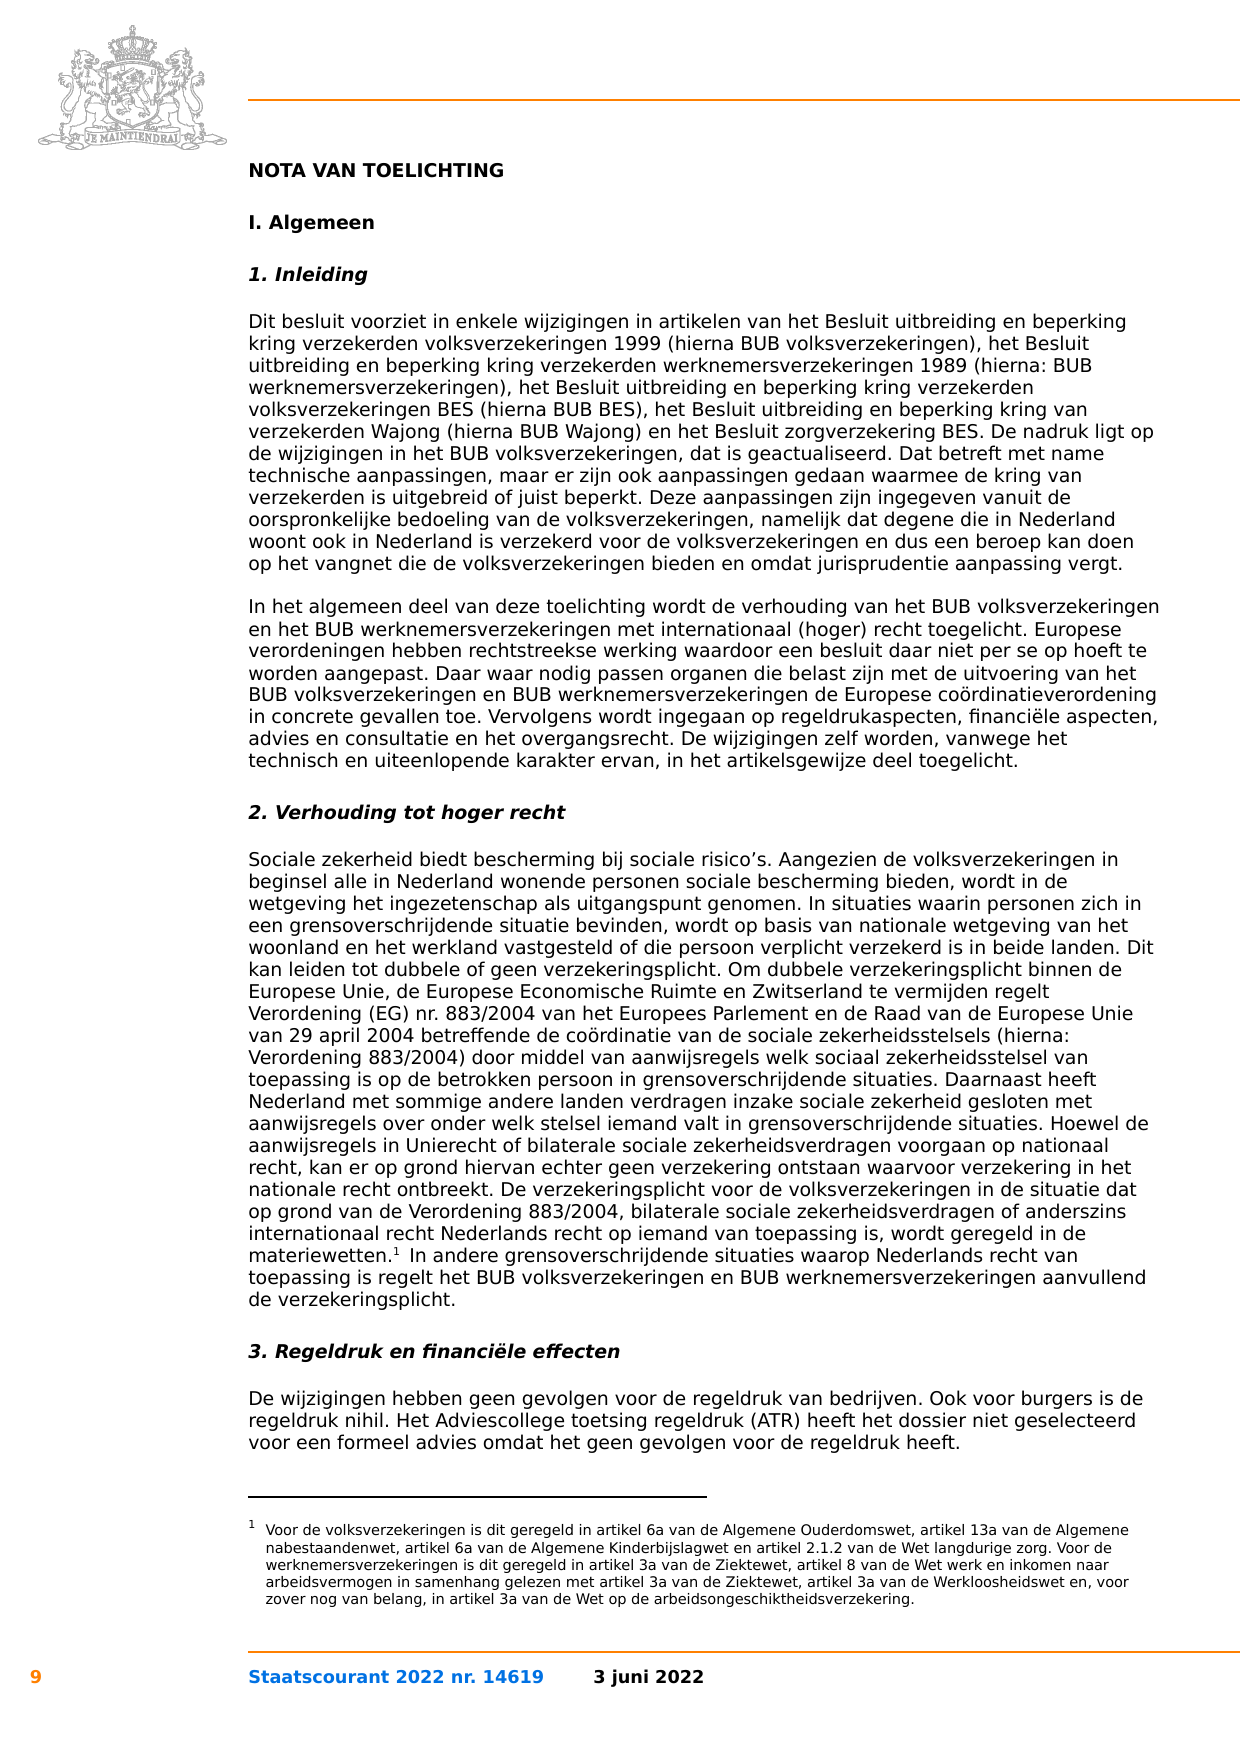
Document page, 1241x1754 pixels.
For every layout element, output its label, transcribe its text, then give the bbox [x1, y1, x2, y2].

text Dit besluit voorziet in enkele wijzigingen in artikelen van het Besluit uitbreiding en beperking kring verzekerden volksverzekeringen 1999 (hierna BUB volksverzekeringen), het Besluit uitbreiding en beperking kring verzekerden werknemersverzekeringen 1989 (hierna: BUB werknemersverzekeringen), het Besluit uitbreiding en beperking kring verzekerden volksverzekeringen BES (hierna BUB BES), het Besluit uitbreiding en beperking kring van verzekerden Wajong (hierna BUB Wajong) en het Besluit zorgverzekering BES. De nadruk ligt op de wijzigingen in het BUB volksverzekeringen, dat is geactualiseerd. Dat betreft met name technische aanpassingen, maar er zijn ook aanpassingen gedaan waarmee de kring van verzekerden is uitgebreid of juist beperkt. Deze aanpassingen zijn ingegeven vanuit de oorspronkelijke bedoeling van de volksverzekeringen, namelijk dat degene die in Nederland woont ook in Nederland is verzekerd voor de volksverzekeringen en dus een beroep kan doen op het vangnet die de volksverzekeringen bieden en omdat jurisprudentie aanpassing vergt. [248, 311, 1163, 574]
subtitle I. Algemeen [248, 212, 1163, 234]
picture [38, 25, 227, 150]
text Voor de volksverzekeringen is dit geregeld in artikel 6a van de Algemene Ouderdomswet, artikel 13a van de Algemene nabestaandenwet, artikel 6a van de Algemene Kinderbijslagwet en artikel 2.1.2 van de Wet langdurige zorg. Voor de werknemersverzekeringen is dit geregeld in artikel 3a van de Ziektewet, artikel 8 van de Wet werk en inkomen naar arbeidsvermogen in samenhang gelezen met artikel 3a van de Ziektewet, artikel 3a van de Werkloosheidswet en, voor zover nog van belang, in artikel 3a van de Wet op de arbeidsongeschiktheidsverzekering. [248, 1518, 1163, 1608]
subtitle 2. Verhouding tot hoger recht [248, 802, 1163, 824]
text Sociale zekerheid biedt bescherming bij sociale risico’s. Aangezien de volksverzekeringen in beginsel alle in Nederland wonende personen sociale bescherming bieden, wordt in de wetgeving het ingezetenschap als uitgangspunt genomen. In situaties waarin personen zich in een grensoverschrijdende situatie bevinden, wordt op basis van nationale wetgeving van het woonland en het werkland vastgesteld of die persoon verplicht verzekerd is in beide landen. Dit kan leiden tot dubbele of geen verzekeringsplicht. Om dubbele verzekeringsplicht binnen de Europese Unie, de Europese Economische Ruimte en Zwitserland te vermijden regelt Verordening (EG) nr. 883/2004 van het Europees Parlement en de Raad van de Europese Unie van 29 april 2004 betreffende de coördinatie van de sociale zekerheidsstelsels (hierna: Verordening 883/2004) door middel van aanwijsregels welk sociaal zekerheidsstelsel van toepassing is op de betrokken persoon in grensoverschrijdende situaties. Daarnaast heeft Nederland met sommige andere landen verdragen inzake sociale zekerheid gesloten met aanwijsregels over onder welk stelsel iemand valt in grensoverschrijdende situaties. Hoewel de aanwijsregels in Unierecht of bilaterale sociale zekerheidsverdragen voorgaan op nationaal recht, kan er op grond hiervan echter geen verzekering ontstaan waarvoor verzekering in het nationale recht ontbreekt. De verzekeringsplicht voor de volksverzekeringen in de situatie dat op grond van de Verordening 883/2004, bilaterale sociale zekerheidsverdragen of anderszins internationaal recht Nederlands recht op iemand van toepassing is, wordt geregeld in de materiewetten. In andere grensoverschrijdende situaties waarop Nederlands recht van toepassing is regelt het BUB volksverzekeringen en BUB werknemersverzekeringen aanvullend de verzekeringsplicht. [248, 849, 1163, 1311]
subtitle 1. Inleiding [248, 264, 1163, 286]
subtitle NOTA VAN TOELICHTING [248, 160, 1163, 182]
text De wijzigingen hebben geen gevolgen voor de regeldruk van bedrijven. Ook voor burgers is de regeldruk nihil. Het Adviescollege toetsing regeldruk (ATR) heeft het dossier niet geselecteerd voor een formeel advies omdat het geen gevolgen voor de regeldruk heeft. [248, 1388, 1163, 1454]
text In het algemeen deel van deze toelichting wordt de verhouding van het BUB volksverzekeringen en het BUB werknemersverzekeringen met internationaal (hoger) recht toegelicht. Europese verordeningen hebben rechtstreekse werking waardoor een besluit daar niet per se op hoeft te worden aangepast. Daar waar nodig passen organen die belast zijn met de uitvoering van het BUB volksverzekeringen en BUB werknemersverzekeringen de Europese coördinatieverordening in concrete gevallen toe. Vervolgens wordt ingegaan op regeldrukaspecten, financiële aspecten, advies en consultatie en het overgangsrecht. De wijzigingen zelf worden, vanwege het technisch en uiteenlopende karakter ervan, in het artikelsgewijze deel toegelicht. [248, 596, 1163, 772]
subtitle 3. Regeldruk en financiële effecten [248, 1341, 1163, 1363]
